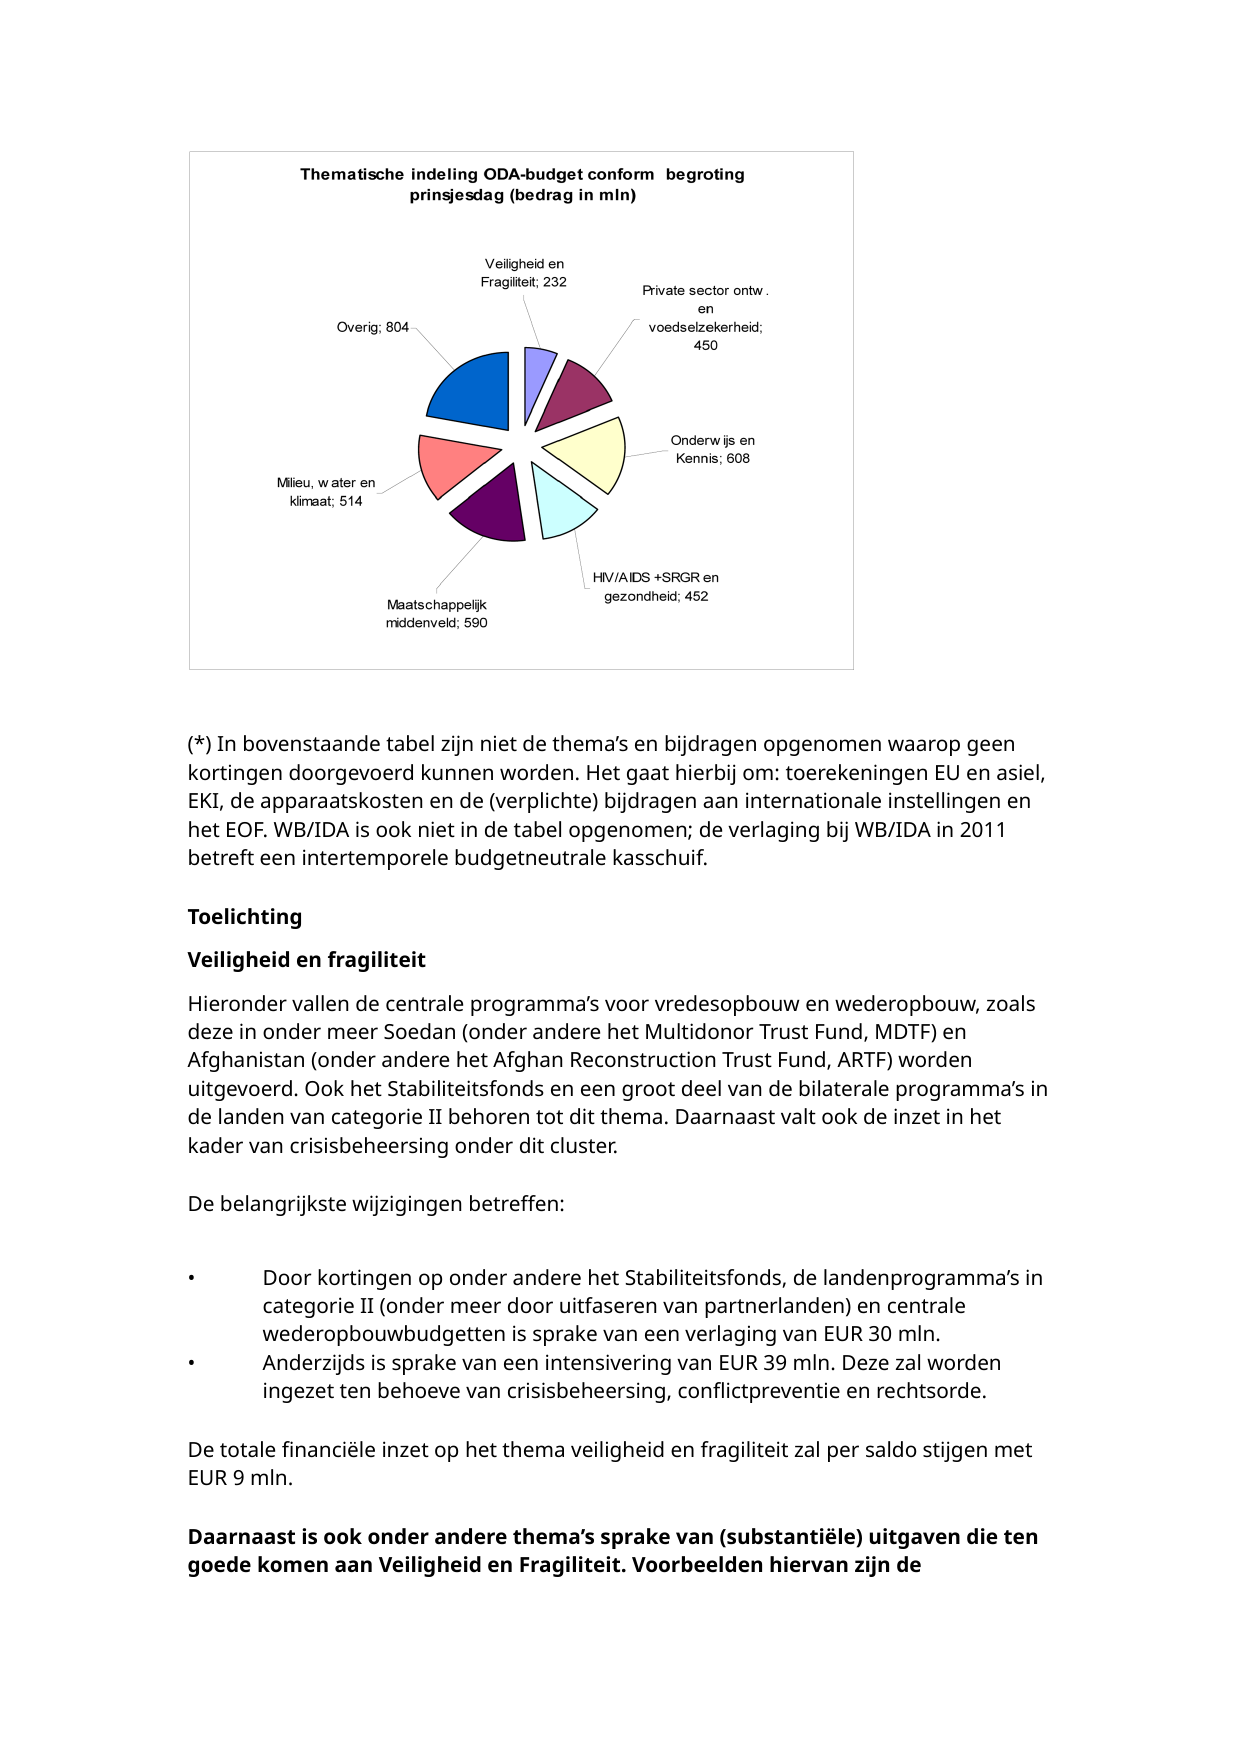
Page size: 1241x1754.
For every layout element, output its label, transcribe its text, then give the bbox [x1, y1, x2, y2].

text De belangrijkste wijzigingen betreffen: [187, 1189, 1053, 1218]
picture [187, 150, 856, 672]
text Hieronder vallen de centrale programma’s voor vredesopbouw en wederopbouw, zoals deze in onder meer Soedan (onder andere het Multidonor Trust Fund, MDTF) en Afghanistan (onder andere het Afghan Reconstruction Trust Fund, ARTF) worden uitgevoerd. Ook het Stabiliteitsfonds en een groot deel van de bilaterale programma’s in de landen van categorie II behoren tot dit thema. Daarnaast valt ook de inzet in het kader van crisisbeheersing onder dit cluster. [187, 989, 1053, 1159]
list Anderzijds is sprake van een intensivering van EUR 39 mln. Deze zal worden ingezet ten behoeve van crisisbeheersing, conflictpreventie en rechtsorde. [187, 1348, 1053, 1405]
text De totale financiële inzet op het thema veiligheid en fragiliteit zal per saldo stijgen met EUR 9 mln. [187, 1435, 1053, 1492]
text (*) In bovenstaande tabel zijn niet de thema’s en bijdragen opgenomen waarop geen kortingen doorgevoerd kunnen worden. Het gaat hierbij om: toerekeningen EU en asiel, EKI, de apparaatskosten en de (verplichte) bijdragen aan internationale instellingen en het EOF. WB/IDA is ook niet in de tabel opgenomen; de verlaging bij WB/IDA in 2011 betreft een intertemporele budgetneutrale kasschuif. [187, 729, 1053, 872]
text Veiligheid en fragiliteit [187, 945, 1053, 974]
text Daarnaast is ook onder andere thema’s sprake van (substantiële) uitgaven die ten goede komen aan Veiligheid en Fragiliteit. Voorbeelden hiervan zijn de [187, 1522, 1053, 1579]
list Door kortingen op onder andere het Stabiliteitsfonds, de landenprogramma’s in categorie II (onder meer door uitfaseren van partnerlanden) en centrale wederopbouwbudgetten is sprake van een verlaging van EUR 30 mln. [187, 1263, 1053, 1348]
text Toelichting [187, 902, 1053, 930]
